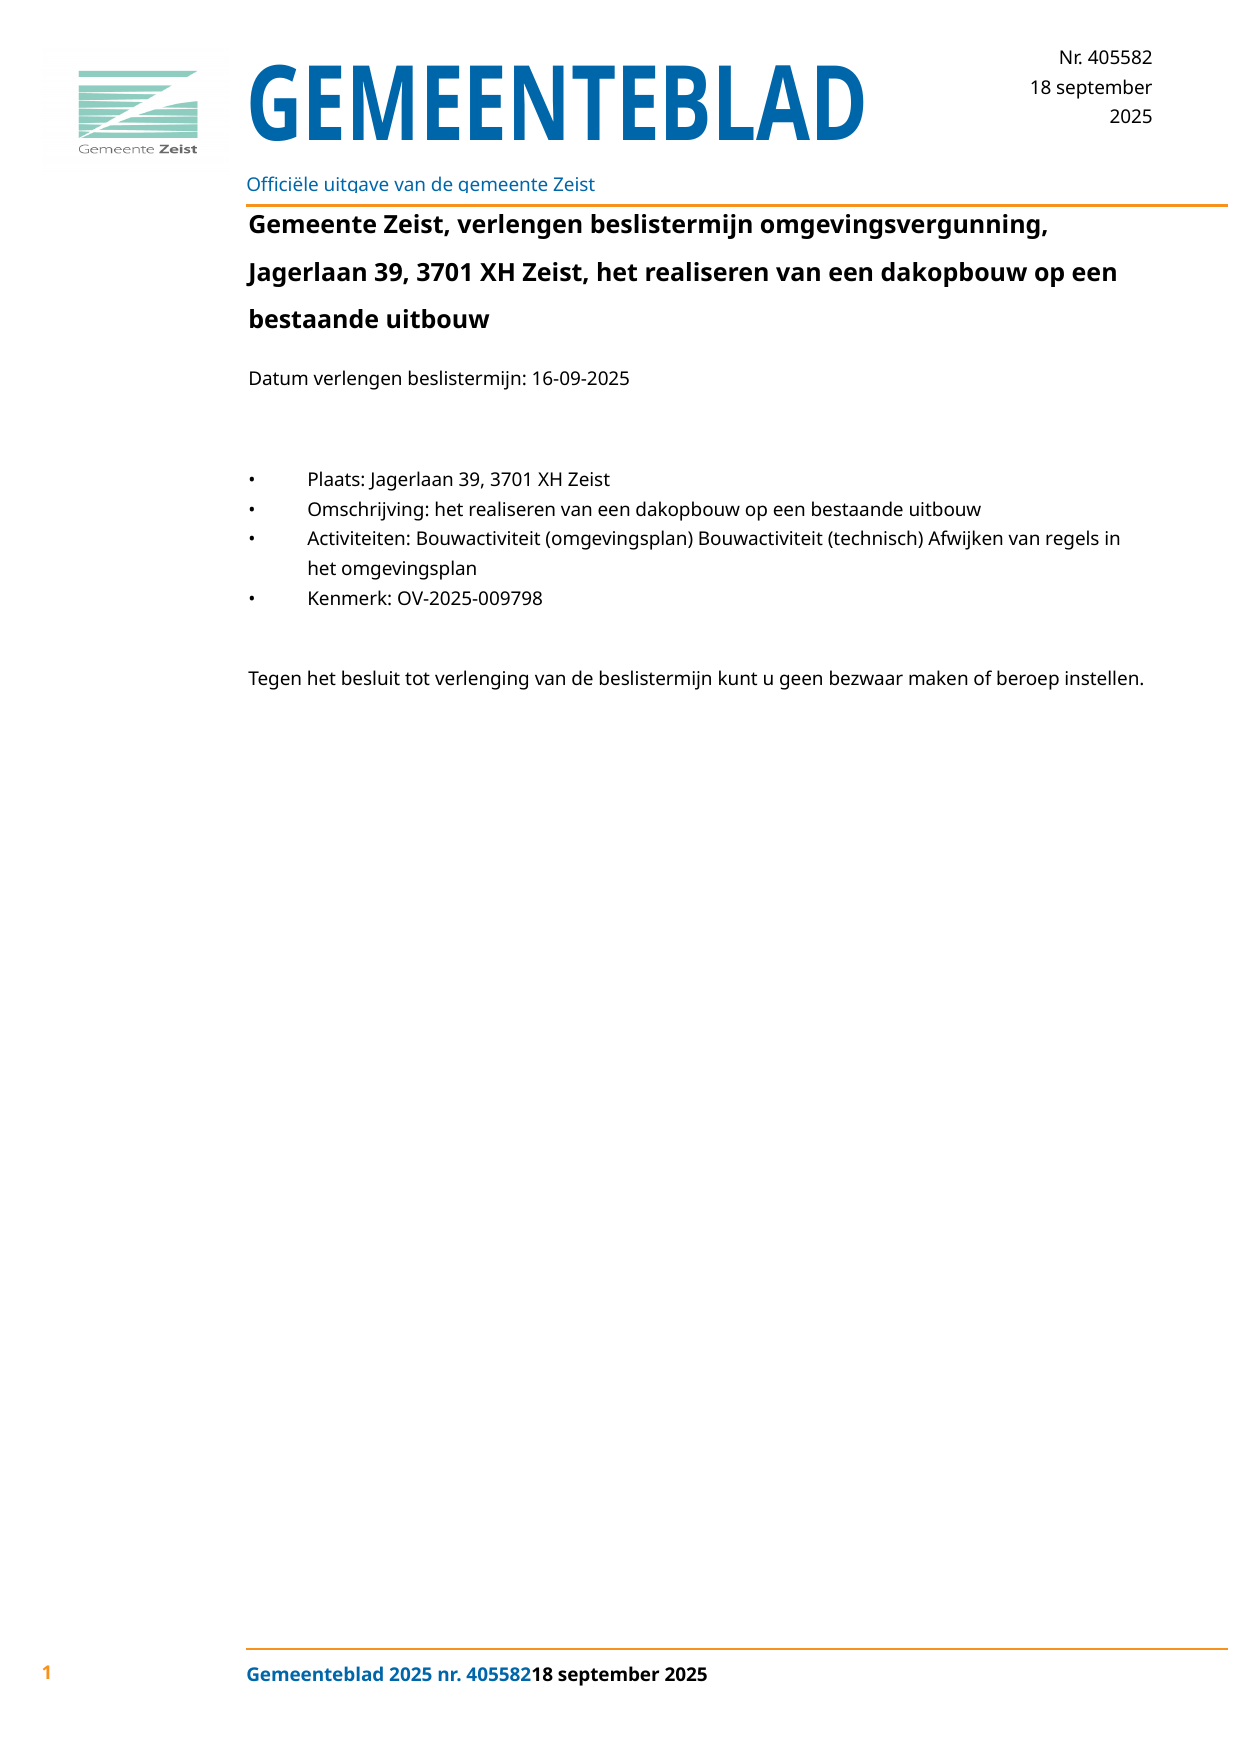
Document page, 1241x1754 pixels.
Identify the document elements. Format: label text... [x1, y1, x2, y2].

list Plaats: Jagerlaan 39, 3701 XH Zeist [248, 466, 1152, 492]
list Omschrijving: het realiseren van een dakopbouw op een bestaande uitbouw [248, 496, 1152, 522]
list Kenmerk: OV-2025-009798 [248, 585, 1152, 610]
text Datum verlengen beslistermijn: 16-09-2025 [248, 366, 1152, 391]
text Gemeente Zeist, verlengen beslistermijn omgevingsvergunning, Jagerlaan 39, 3701 XH Zeist, het realiseren van een dakopbouw op een bestaande uitbouw [248, 207, 1152, 336]
picture [41, 47, 231, 172]
text Tegen het besluit tot verlenging van de beslistermijn kunt u geen bezwaar maken of beroep instellen. [248, 665, 1152, 690]
list Activiteiten: Bouwactiviteit (omgevingsplan) Bouwactiviteit (technisch) Afwijken van regels in het omgevingsplan [248, 526, 1152, 581]
